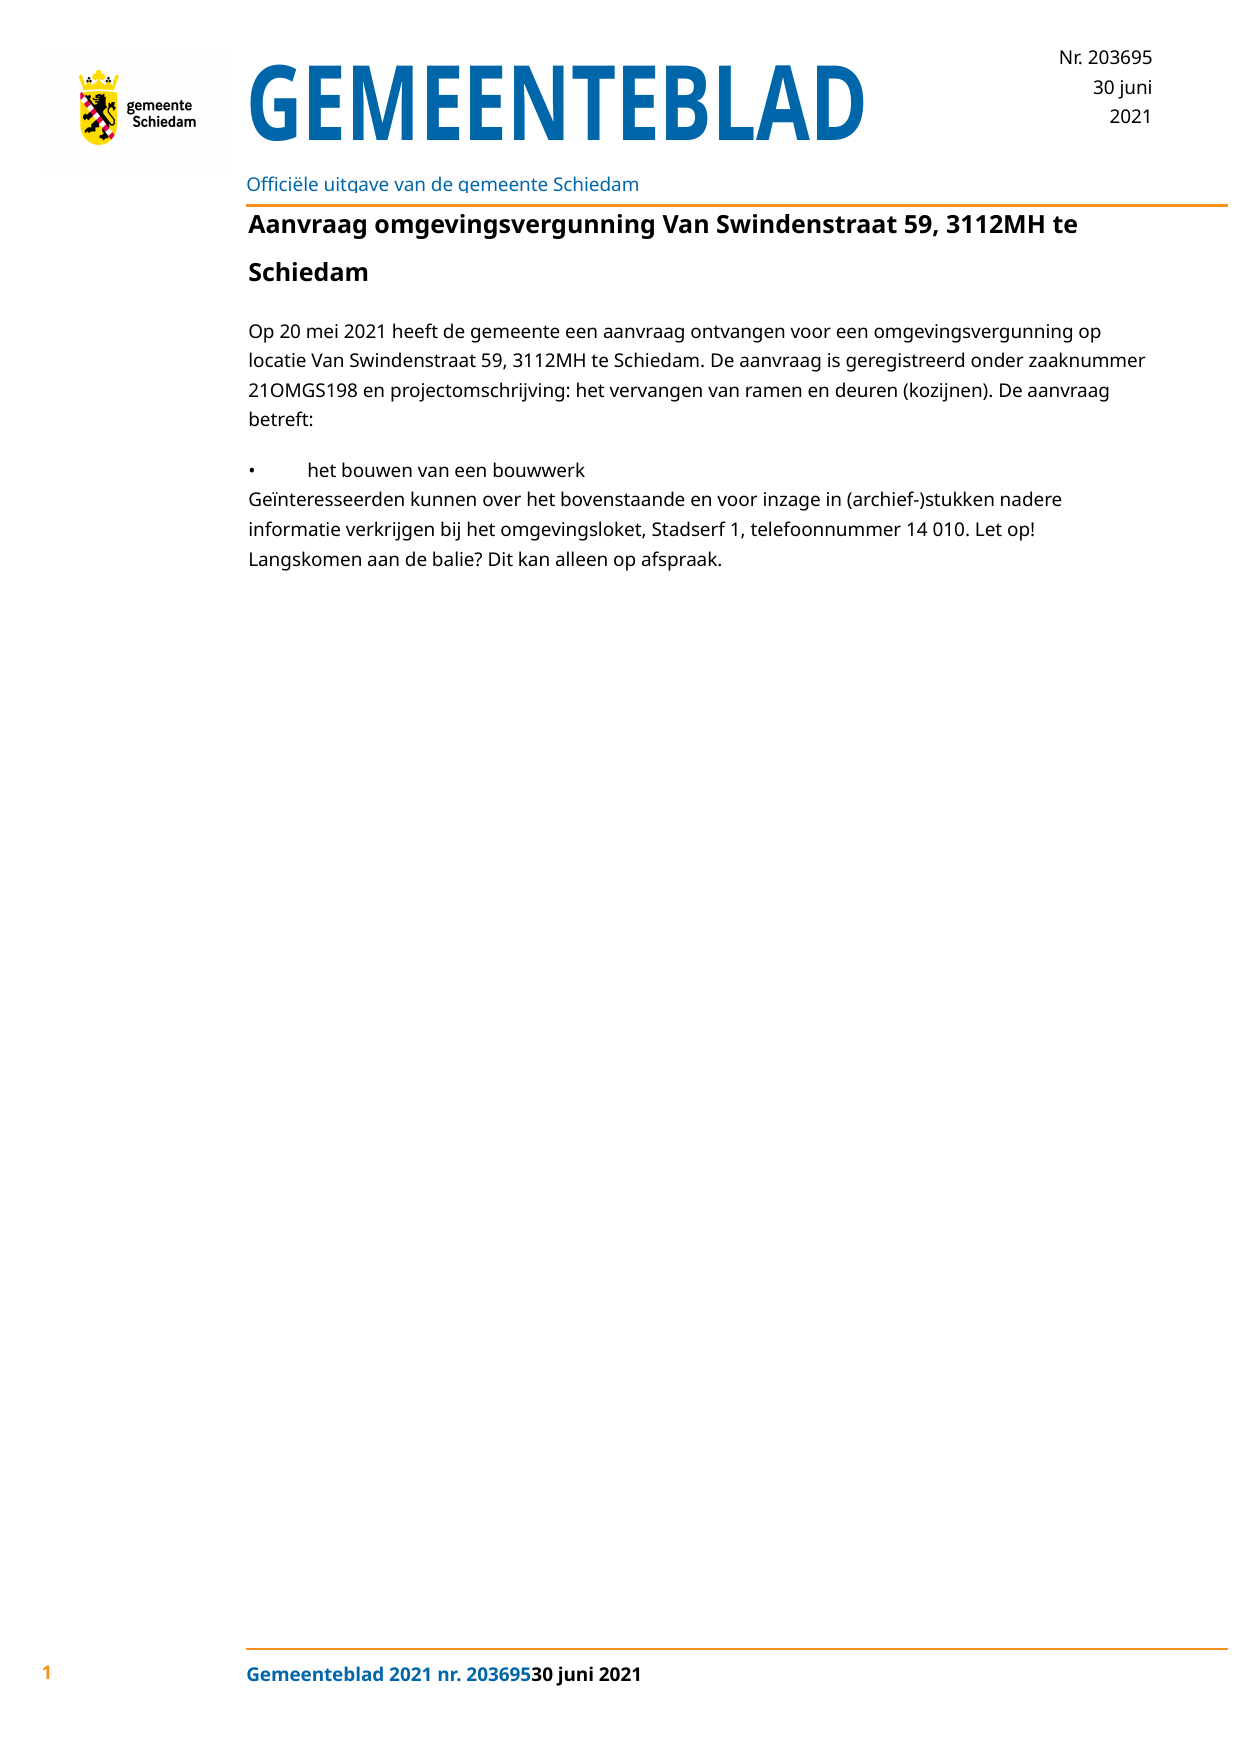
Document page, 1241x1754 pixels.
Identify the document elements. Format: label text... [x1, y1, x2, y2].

text Aanvraag omgevingsvergunning Van Swindenstraat 59, 3112MH te Schiedam [248, 207, 1152, 288]
text Op 20 mei 2021 heeft de gemeente een aanvraag ontvangen voor een omgevingsvergunning op locatie Van Swindenstraat 59, 3112MH te Schiedam. De aanvraag is geregistreerd onder zaaknummer 21OMGS198 en projectomschrijving: het vervangen van ramen en deuren (kozijnen). De aanvraag betreft: [248, 318, 1152, 432]
list het bouwen van een bouwwerk [248, 457, 1152, 483]
picture [41, 47, 231, 172]
text Geïnteresseerden kunnen over het bovenstaande en voor inzage in (archief-)stukken nadere informatie verkrijgen bij het omgevingsloket, Stadserf 1, telefoonnummer 14 010. Let op! Langskomen aan de balie? Dit kan alleen op afspraak. [248, 487, 1152, 572]
